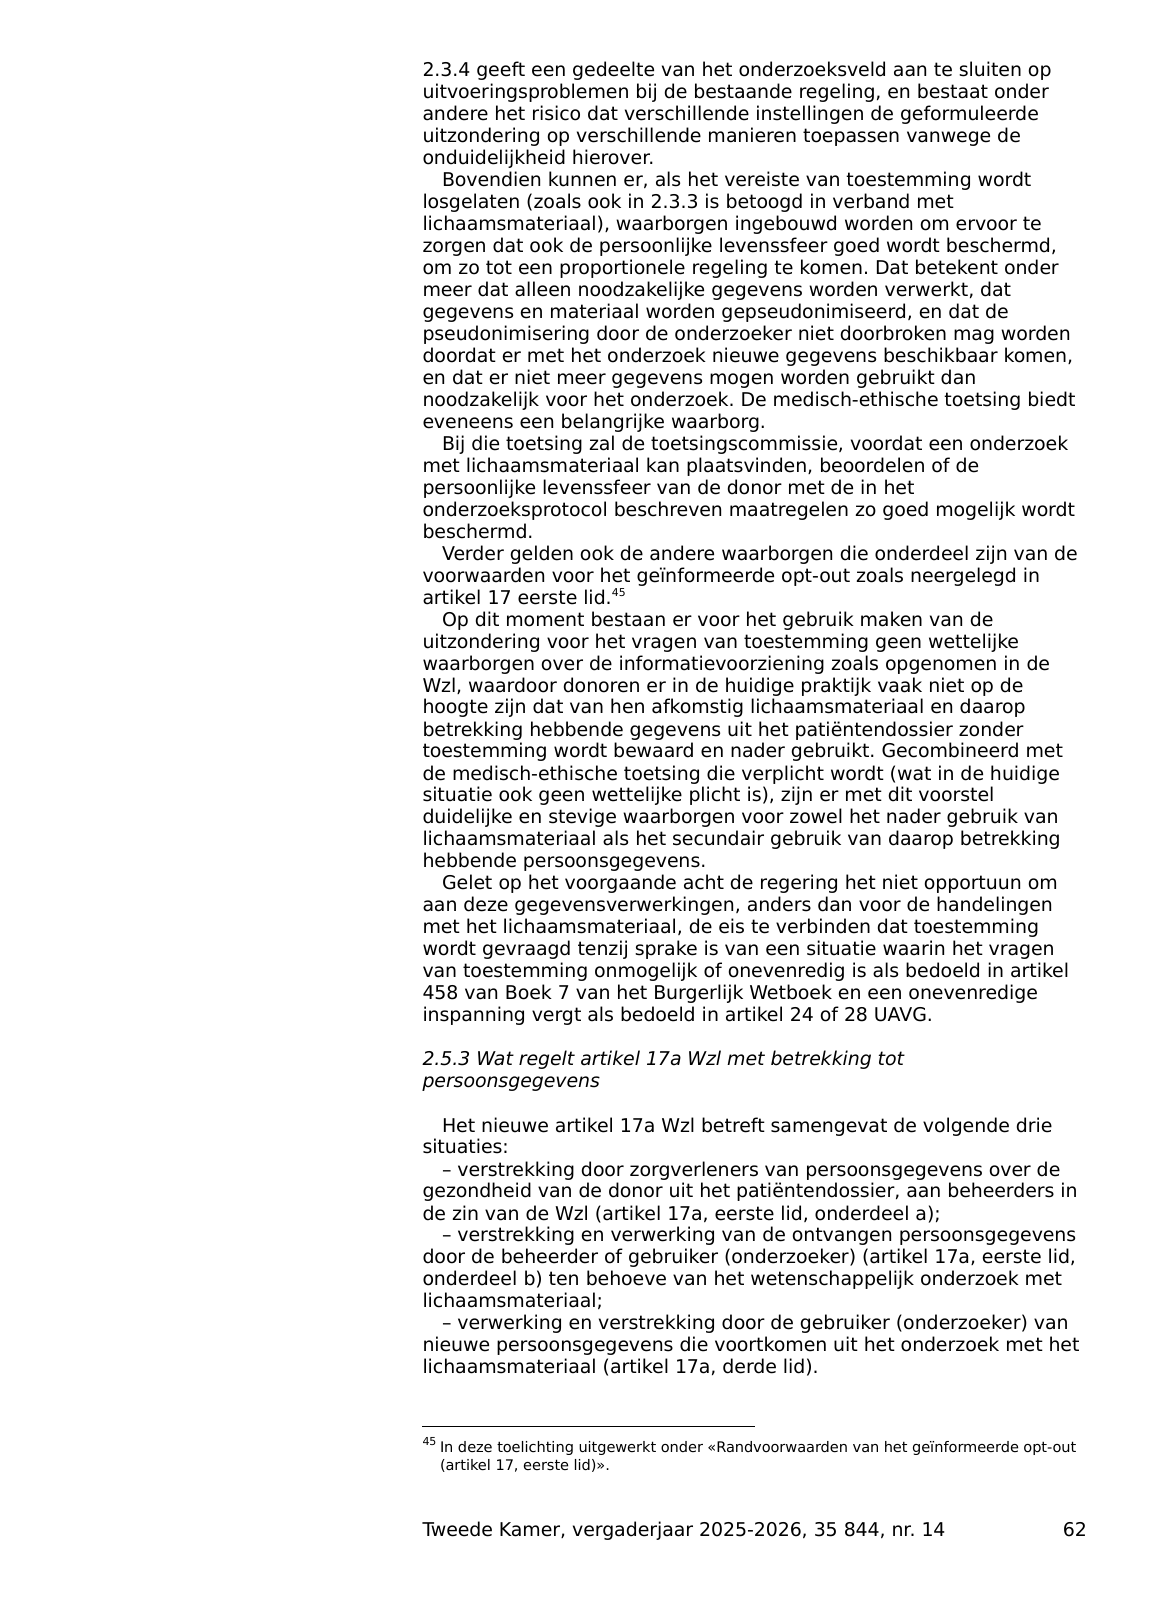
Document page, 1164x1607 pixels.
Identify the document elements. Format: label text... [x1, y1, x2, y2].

text – verwerking en verstrekking door de gebruiker (onderzoeker) van nieuwe persoonsgegevens die voortkomen uit het onderzoek met het lichaamsmateriaal (artikel 17a, derde lid). [422, 1312, 1087, 1378]
text – verstrekking en verwerking van de ontvangen persoonsgegevens door de beheerder of gebruiker (onderzoeker) (artikel 17a, eerste lid, onderdeel b) ten behoeve van het wetenschappelijk onderzoek met lichaamsmateriaal; [422, 1224, 1087, 1312]
text 2.3.4 geeft een gedeelte van het onderzoeksveld aan te sluiten op uitvoeringsproblemen bij de bestaande regeling, en bestaat onder andere het risico dat verschillende instellingen de geformuleerde uitzondering op verschillende manieren toepassen vanwege de onduidelijkheid hierover. [422, 59, 1087, 169]
subtitle 2.5.3 Wat regelt artikel 17a Wzl met betrekking tot persoonsgegevens [422, 1048, 1087, 1092]
text Bij die toetsing zal de toetsingscommissie, voordat een onderzoek met lichaamsmateriaal kan plaatsvinden, beoordelen of de persoonlijke levenssfeer van de donor met de in het onderzoeksprotocol beschreven maatregelen zo goed mogelijk wordt beschermd. [422, 433, 1087, 543]
text In deze toelichting uitgewerkt onder «Randvoorwaarden van het geïnformeerde opt-out (artikel 17, eerste lid)». [422, 1435, 1087, 1474]
text Verder gelden ook de andere waarborgen die onderdeel zijn van de voorwaarden voor het geïnformeerde opt-out zoals neergelegd in artikel 17 eerste lid. [422, 543, 1087, 608]
text Op dit moment bestaan er voor het gebruik maken van de uitzondering voor het vragen van toestemming geen wettelijke waarborgen over de informatievoorziening zoals opgenomen in de Wzl, waardoor donoren er in de huidige praktijk vaak niet op de hoogte zijn dat van hen afkomstig lichaamsmateriaal en daarop betrekking hebbende gegevens uit het patiëntendossier zonder toestemming wordt bewaard en nader gebruikt. Gecombineerd met de medisch-ethische toetsing die verplicht wordt (wat in de huidige situatie ook geen wettelijke plicht is), zijn er met dit voorstel duidelijke en stevige waarborgen voor zowel het nader gebruik van lichaamsmateriaal als het secundair gebruik van daarop betrekking hebbende persoonsgegevens. [422, 608, 1087, 872]
text – verstrekking door zorgverleners van persoonsgegevens over de gezondheid van de donor uit het patiëntendossier, aan beheerders in de zin van de Wzl (artikel 17a, eerste lid, onderdeel a); [422, 1158, 1087, 1224]
text Bovendien kunnen er, als het vereiste van toestemming wordt losgelaten (zoals ook in 2.3.3 is betoogd in verband met lichaamsmateriaal), waarborgen ingebouwd worden om ervoor te zorgen dat ook de persoonlijke levenssfeer goed wordt beschermd, om zo tot een proportionele regeling te komen. Dat betekent onder meer dat alleen noodzakelijke gegevens worden verwerkt, dat gegevens en materiaal worden gepseudonimiseerd, en dat de pseudonimisering door de onderzoeker niet doorbroken mag worden doordat er met het onderzoek nieuwe gegevens beschikbaar komen, en dat er niet meer gegevens mogen worden gebruikt dan noodzakelijk voor het onderzoek. De medisch-ethische toetsing biedt eveneens een belangrijke waarborg. [422, 169, 1087, 433]
text Gelet op het voorgaande acht de regering het niet opportuun om aan deze gegevensverwerkingen, anders dan voor de handelingen met het lichaamsmateriaal, de eis te verbinden dat toestemming wordt gevraagd tenzij sprake is van een situatie waarin het vragen van toestemming onmogelijk of onevenredig is als bedoeld in artikel 458 van Boek 7 van het Burgerlijk Wetboek en een onevenredige inspanning vergt als bedoeld in artikel 24 of 28 UAVG. [422, 872, 1087, 1026]
text Het nieuwe artikel 17a Wzl betreft samengevat de volgende drie situaties: [422, 1114, 1087, 1158]
